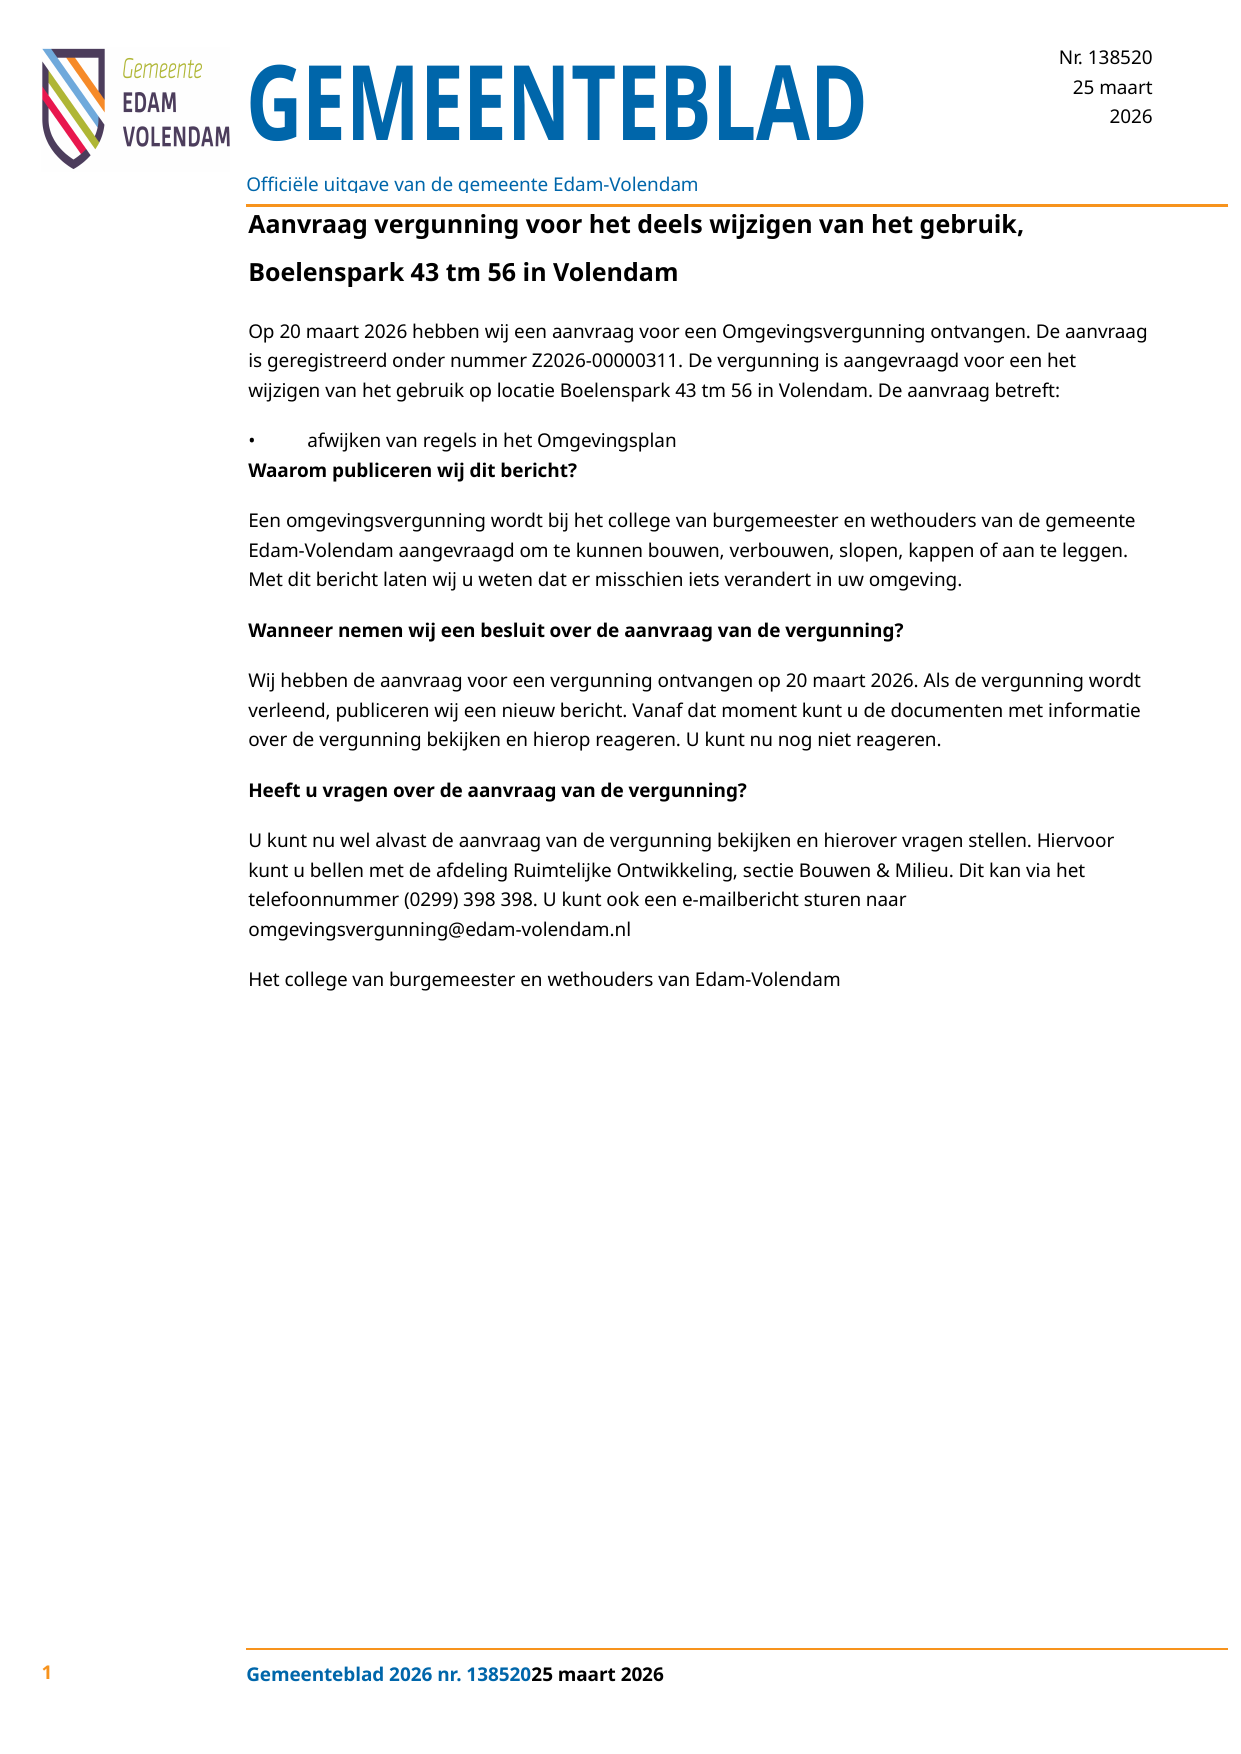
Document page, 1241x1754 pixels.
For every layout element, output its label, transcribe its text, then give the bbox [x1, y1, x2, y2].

picture [41, 47, 231, 172]
text Aanvraag vergunning voor het deels wijzigen van het gebruik, Boelenspark 43 tm 56 in Volendam [248, 207, 1152, 288]
list afwijken van regels in het Omgevingsplan [248, 427, 1152, 453]
text Het college van burgemeester en wethouders van Edam-Volendam [248, 967, 1152, 992]
text Waarom publiceren wij dit bericht? [248, 457, 1152, 483]
text Heeft u vragen over de aanvraag van de vergunning? [248, 777, 1152, 803]
text Een omgevingsvergunning wordt bij het college van burgemeester en wethouders van de gemeente Edam-Volendam aangevraagd om te kunnen bouwen, verbouwen, slopen, kappen of aan te leggen. Met dit bericht laten wij u weten dat er misschien iets verandert in uw omgeving. [248, 507, 1152, 592]
text Op 20 maart 2026 hebben wij een aanvraag voor een Omgevingsvergunning ontvangen. De aanvraag is geregistreerd onder nummer Z2026-00000311. De vergunning is aangevraagd voor een het wijzigen van het gebruik op locatie Boelenspark 43 tm 56 in Volendam. De aanvraag betreft: [248, 318, 1152, 403]
text Wij hebben de aanvraag voor een vergunning ontvangen op 20 maart 2026. Als de vergunning wordt verleend, publiceren wij een nieuw bericht. Vanaf dat moment kunt u de documenten met informatie over de vergunning bekijken en hierop reageren. U kunt nu nog niet reageren. [248, 667, 1152, 752]
text Wanneer nemen wij een besluit over de aanvraag van de vergunning? [248, 617, 1152, 643]
text U kunt nu wel alvast de aanvraag van de vergunning bekijken en hierover vragen stellen. Hiervoor kunt u bellen met de afdeling Ruimtelijke Ontwikkeling, sectie Bouwen & Milieu. Dit kan via het telefoonnummer (0299) 398 398. U kunt ook een e-mailbericht sturen naar omgevingsvergunning@edam-volendam.nl [248, 827, 1152, 942]
